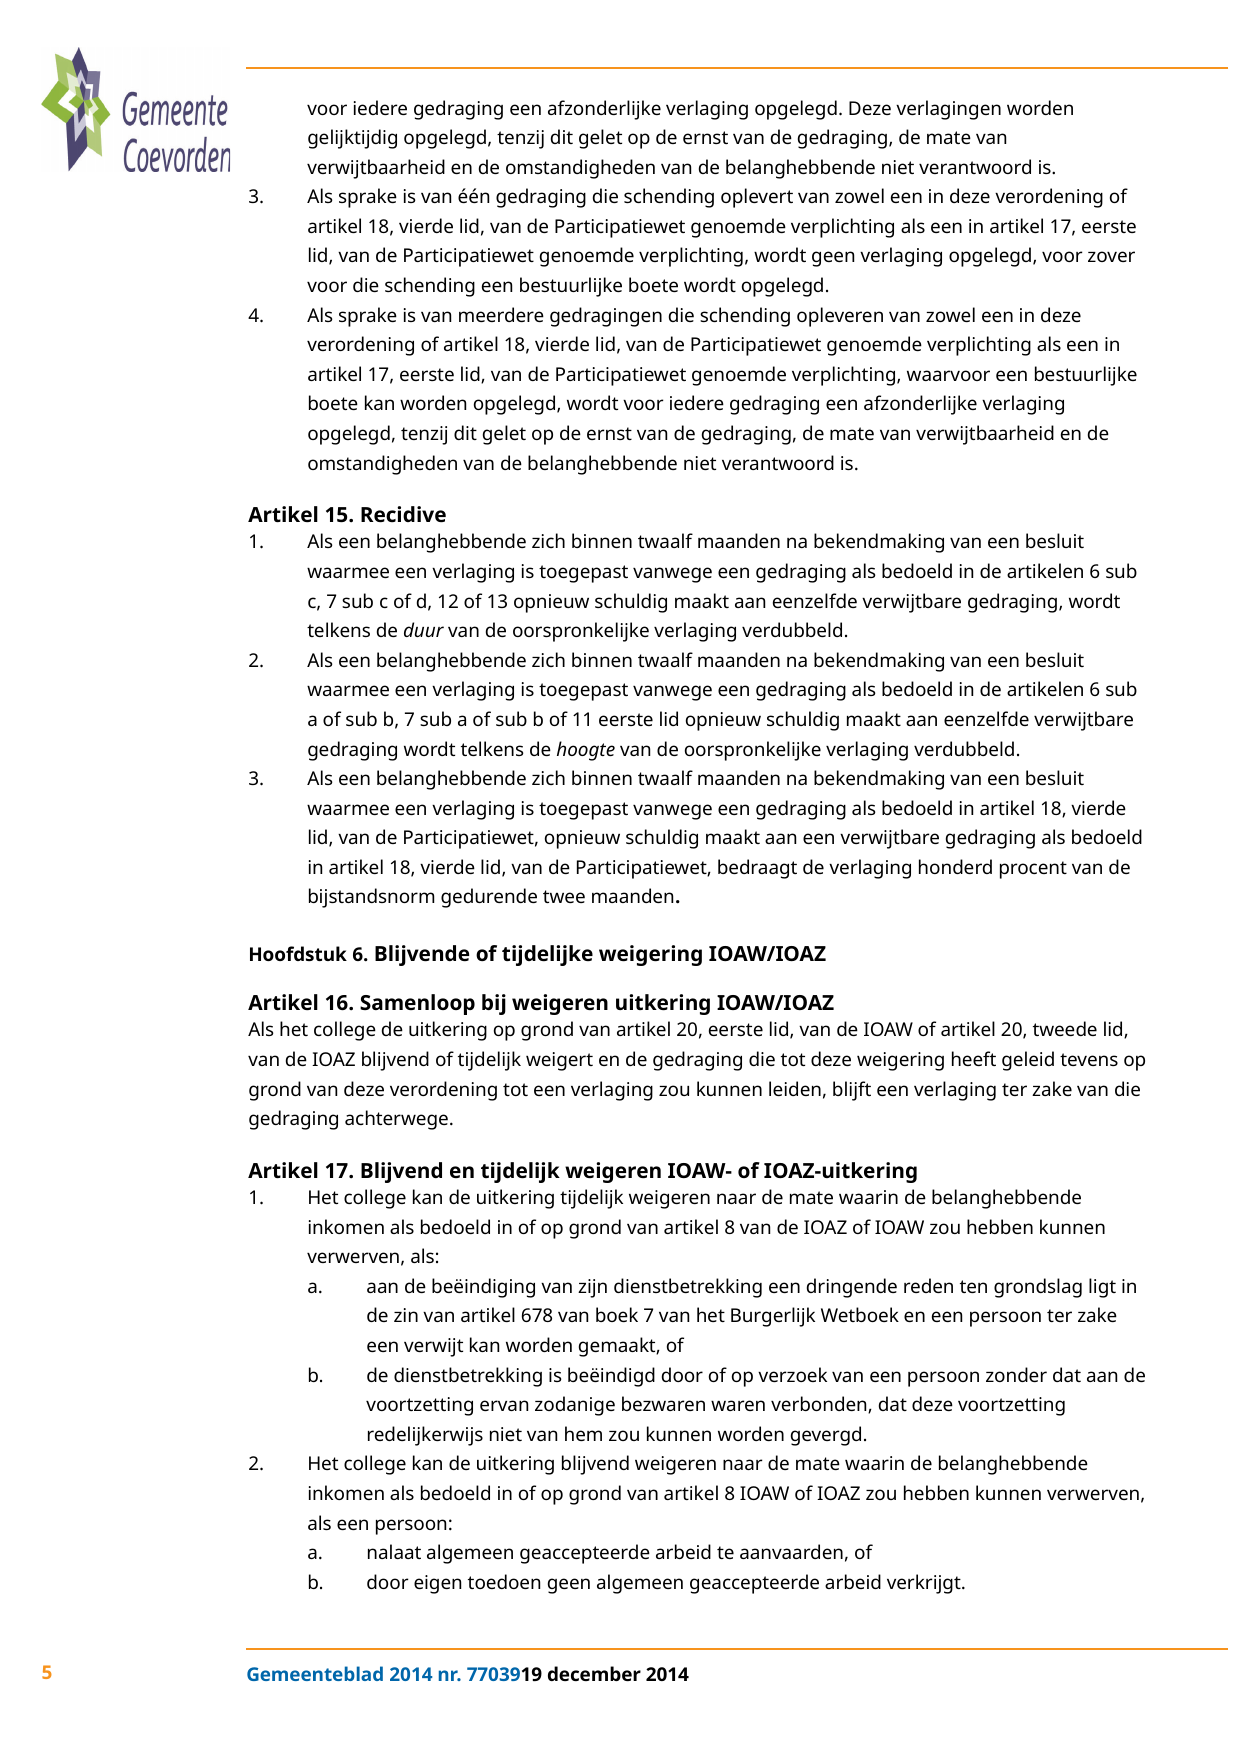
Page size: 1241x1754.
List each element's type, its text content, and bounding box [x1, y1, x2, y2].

list Als sprake is van meerdere gedragingen die schending opleveren van zowel een in deze verordening of artikel 18, vierde lid, van de Participatiewet genoemde verplichting als een in artikel 17, eerste lid, van de Participatiewet genoemde verplichting, waarvoor een bestuurlijke boete kan worden opgelegd, wordt voor iedere gedraging een afzonderlijke verlaging opgelegd, tenzij dit gelet op de ernst van de gedraging, de mate van verwijtbaarheid en de omstandigheden van de belanghebbende niet verantwoord is. [248, 302, 1152, 476]
text Artikel 17. Blijvend en tijdelijk weigeren IOAW- of IOAZ-uitkering [248, 1156, 1152, 1184]
list Het college kan de uitkering blijvend weigeren naar de mate waarin de belanghebbende inkomen als bedoeld in of op grond van artikel 8 IOAW of IOAZ zou hebben kunnen verwerven, als een persoon: [248, 1451, 1152, 1535]
list Als sprake is van één gedraging die schending oplevert van zowel een in deze verordening of artikel 18, vierde lid, van de Participatiewet genoemde verplichting als een in artikel 17, eerste lid, van de Participatiewet genoemde verplichting, wordt geen verlaging opgelegd, voor zover voor die schending een bestuurlijke boete wordt opgelegd. [248, 183, 1152, 298]
list aan de beëindiging van zijn dienstbetrekking een dringende reden ten grondslag ligt in de zin van artikel 678 van boek 7 van het Burgerlijk Wetboek en een persoon ter zake een verwijt kan worden gemaakt, of [307, 1273, 1152, 1358]
text Als het college de uitkering op grond van artikel 20, eerste lid, van de IOAW of artikel 20, tweede lid, van de IOAZ blijvend of tijdelijk weigert en de gedraging die tot deze weigering heeft geleid tevens op grond van deze verordening tot een verlaging zou kunnen leiden, blijft een verlaging ter zake van die gedraging achterwege. [248, 1017, 1152, 1131]
list Als een belanghebbende zich binnen twaalf maanden na bekendmaking van een besluit waarmee een verlaging is toegepast vanwege een gedraging als bedoeld in artikel 18, vierde lid, van de Participatiewet, opnieuw schuldig maakt aan een verwijtbare gedraging als bedoeld in artikel 18, vierde lid, van de Participatiewet, bedraagt de verlaging honderd procent van de bijstandsnorm gedurende twee maanden. [248, 765, 1152, 909]
list voor iedere gedraging een afzonderlijke verlaging opgelegd. Deze verlagingen worden gelijktijdig opgelegd, tenzij dit gelet op de ernst van de gedraging, de mate van verwijtbaarheid en de omstandigheden van de belanghebbende niet verantwoord is. [248, 95, 1152, 180]
list nalaat algemeen geaccepteerde arbeid te aanvaarden, of [307, 1539, 1152, 1565]
list de dienstbetrekking is beëindigd door of op verzoek van een persoon zonder dat aan de voortzetting ervan zodanige bezwaren waren verbonden, dat deze voortzetting redelijkerwijs niet van hem zou kunnen worden gevergd. [307, 1362, 1152, 1447]
list door eigen toedoen geen algemeen geaccepteerde arbeid verkrijgt. [307, 1569, 1152, 1594]
list Het college kan de uitkering tijdelijk weigeren naar de mate waarin de belanghebbende inkomen als bedoeld in of op grond van artikel 8 van de IOAZ of IOAW zou hebben kunnen verwerven, als: [248, 1184, 1152, 1269]
text Hoofdstuk 6. Blijvende of tijdelijke weigering IOAW/IOAZ [248, 939, 1152, 967]
text Artikel 16. Samenloop bij weigeren uitkering IOAW/IOAZ [248, 988, 1152, 1017]
text Artikel 15. Recidive [248, 500, 1152, 529]
list Als een belanghebbende zich binnen twaalf maanden na bekendmaking van een besluit waarmee een verlaging is toegepast vanwege een gedraging als bedoeld in de artikelen 6 sub c, 7 sub c of d, 12 of 13 opnieuw schuldig maakt aan eenzelfde verwijtbare gedraging, wordt telkens de duur van de oorspronkelijke verlaging verdubbeld. [248, 529, 1152, 643]
picture [41, 47, 231, 172]
list Als een belanghebbende zich binnen twaalf maanden na bekendmaking van een besluit waarmee een verlaging is toegepast vanwege een gedraging als bedoeld in de artikelen 6 sub a of sub b, 7 sub a of sub b of 11 eerste lid opnieuw schuldig maakt aan eenzelfde verwijtbare gedraging wordt telkens de hoogte van de oorspronkelijke verlaging verdubbeld. [248, 647, 1152, 761]
